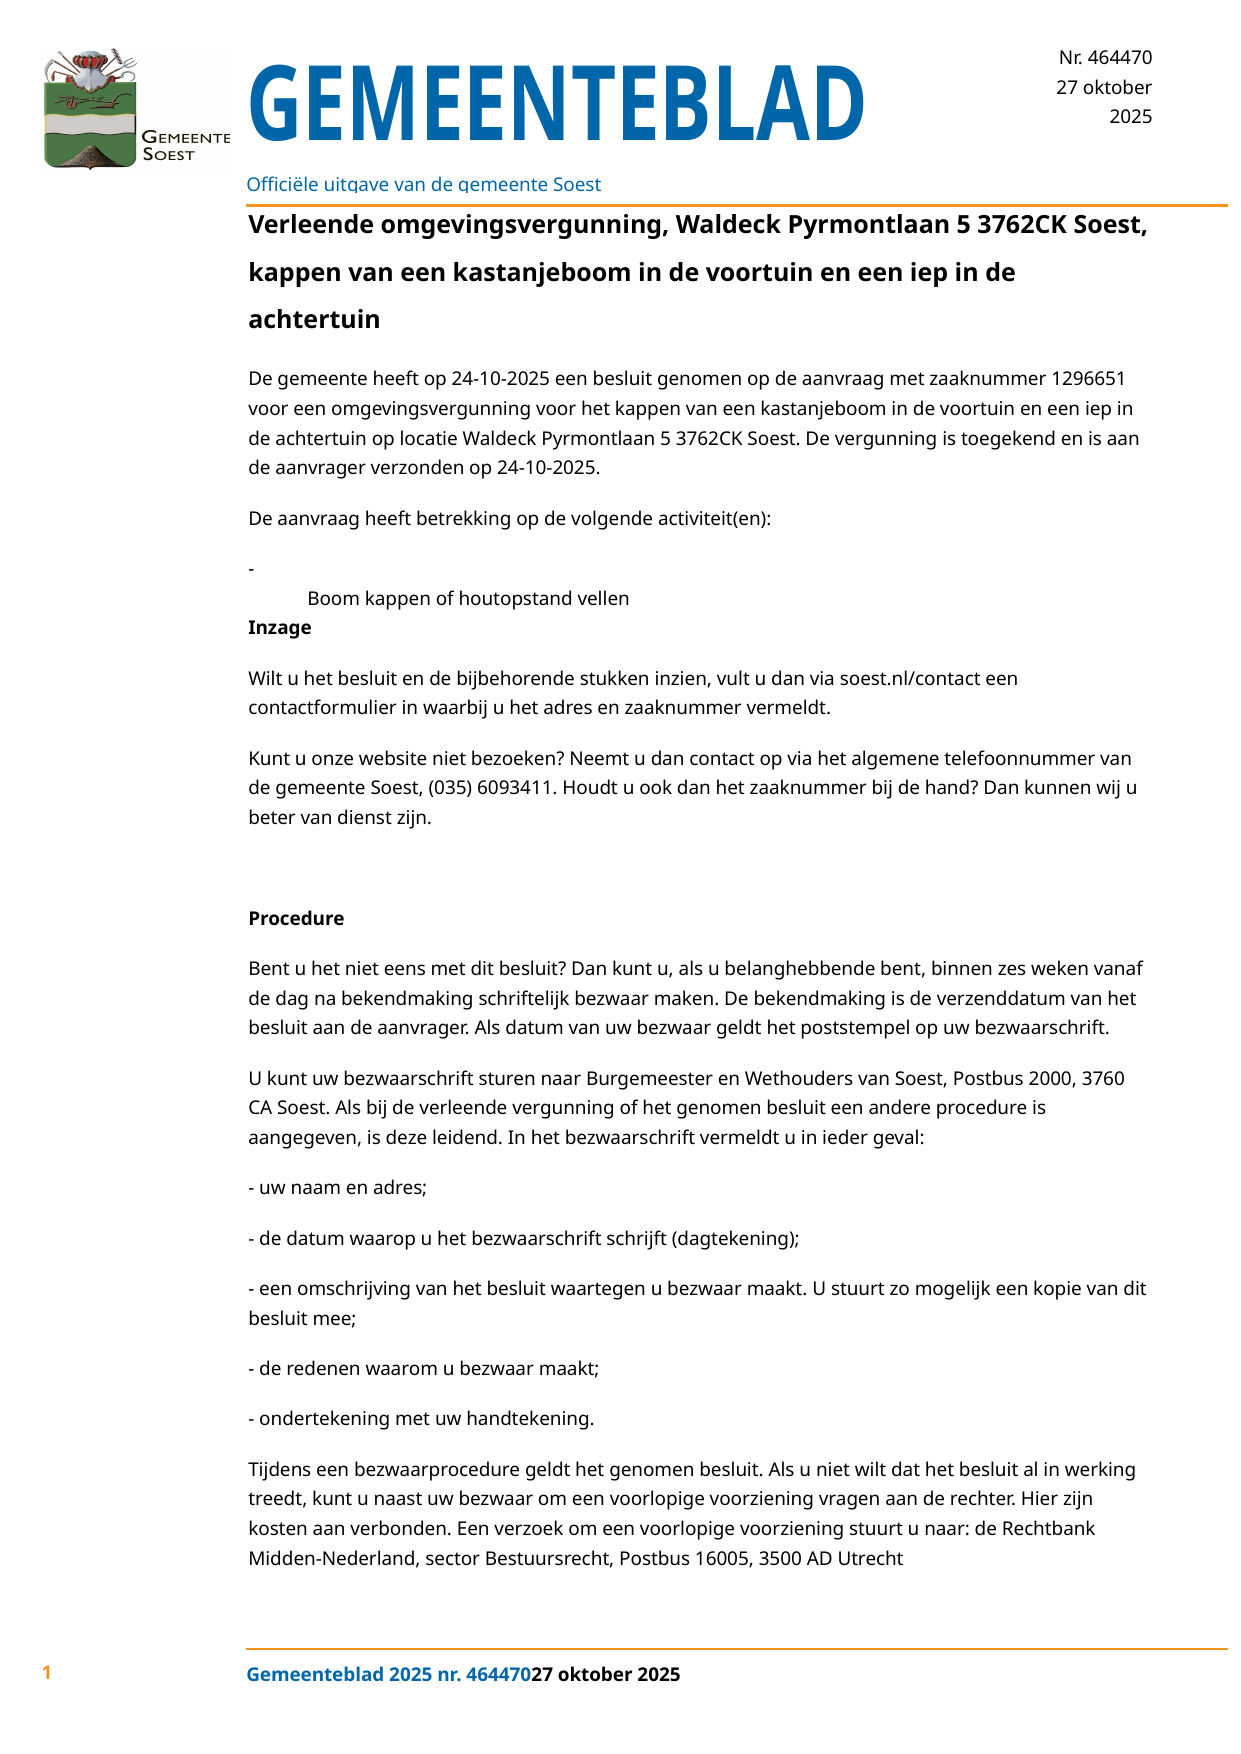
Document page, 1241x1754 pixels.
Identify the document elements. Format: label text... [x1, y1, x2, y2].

text Tijdens een bezwaarprocedure geldt het genomen besluit. Als u niet wilt dat het besluit al in werking treedt, kunt u naast uw bezwaar om een voorlopige voorziening vragen aan de rechter. Hier zijn kosten aan verbonden. Een verzoek om een voorlopige voorziening stuurt u naar: de Rechtbank Midden-Nederland, sector Bestuursrecht, Postbus 16005, 3500 AD Utrecht [248, 1456, 1152, 1570]
text De gemeente heeft op 24-10-2025 een besluit genomen op de aanvraag met zaaknummer 1296651 voor een omgevingsvergunning voor het kappen van een kastanjeboom in de voortuin en een iep in de achtertuin op locatie Waldeck Pyrmontlaan 5 3762CK Soest. De vergunning is toegekend en is aan de aanvrager verzonden op 24-10-2025. [248, 366, 1152, 480]
text Verleende omgevingsvergunning, Waldeck Pyrmontlaan 5 3762CK Soest, kappen van een kastanjeboom in de voortuin en een iep in de achtertuin [248, 207, 1152, 336]
text Inzage [248, 614, 1152, 640]
text - uw naam en adres; [248, 1174, 1152, 1200]
text - de datum waarop u het bezwaarschrift schrijft (dagtekening); [248, 1225, 1152, 1250]
text De aanvraag heeft betrekking op de volgende activiteit(en): [248, 505, 1152, 530]
text - de redenen waarom u bezwaar maakt; [248, 1355, 1152, 1381]
list Boom kappen of houtopstand vellen [248, 585, 1152, 610]
text - ondertekening met uw handtekening. [248, 1406, 1152, 1431]
text Procedure [248, 905, 1152, 930]
picture [41, 47, 231, 172]
text Bent u het niet eens met dit besluit? Dan kunt u, als u belanghebbende bent, binnen zes weken vanaf de dag na bekendmaking schriftelijk bezwaar maken. De bekendmaking is de verzenddatum van het besluit aan de aanvrager. Als datum van uw bezwaar geldt het poststempel op uw bezwaarschrift. [248, 955, 1152, 1040]
text Wilt u het besluit en de bijbehorende stukken inzien, vult u dan via soest.nl/contact een contactformulier in waarbij u het adres en zaaknummer vermeldt. [248, 665, 1152, 720]
text - een omschrijving van het besluit waartegen u bezwaar maakt. U stuurt zo mogelijk een kopie van dit besluit mee; [248, 1275, 1152, 1330]
text U kunt uw bezwaarschrift sturen naar Burgemeester en Wethouders van Soest, Postbus 2000, 3760 CA Soest. Als bij de verleende vergunning of het genomen besluit een andere procedure is aangegeven, is deze leidend. In het bezwaarschrift vermeldt u in ieder geval: [248, 1065, 1152, 1149]
text Kunt u onze website niet bezoeken? Neemt u dan contact op via het algemene telefoonnummer van de gemeente Soest, (035) 6093411. Houdt u ook dan het zaaknummer bij de hand? Dan kunnen wij u beter van dienst zijn. [248, 745, 1152, 829]
